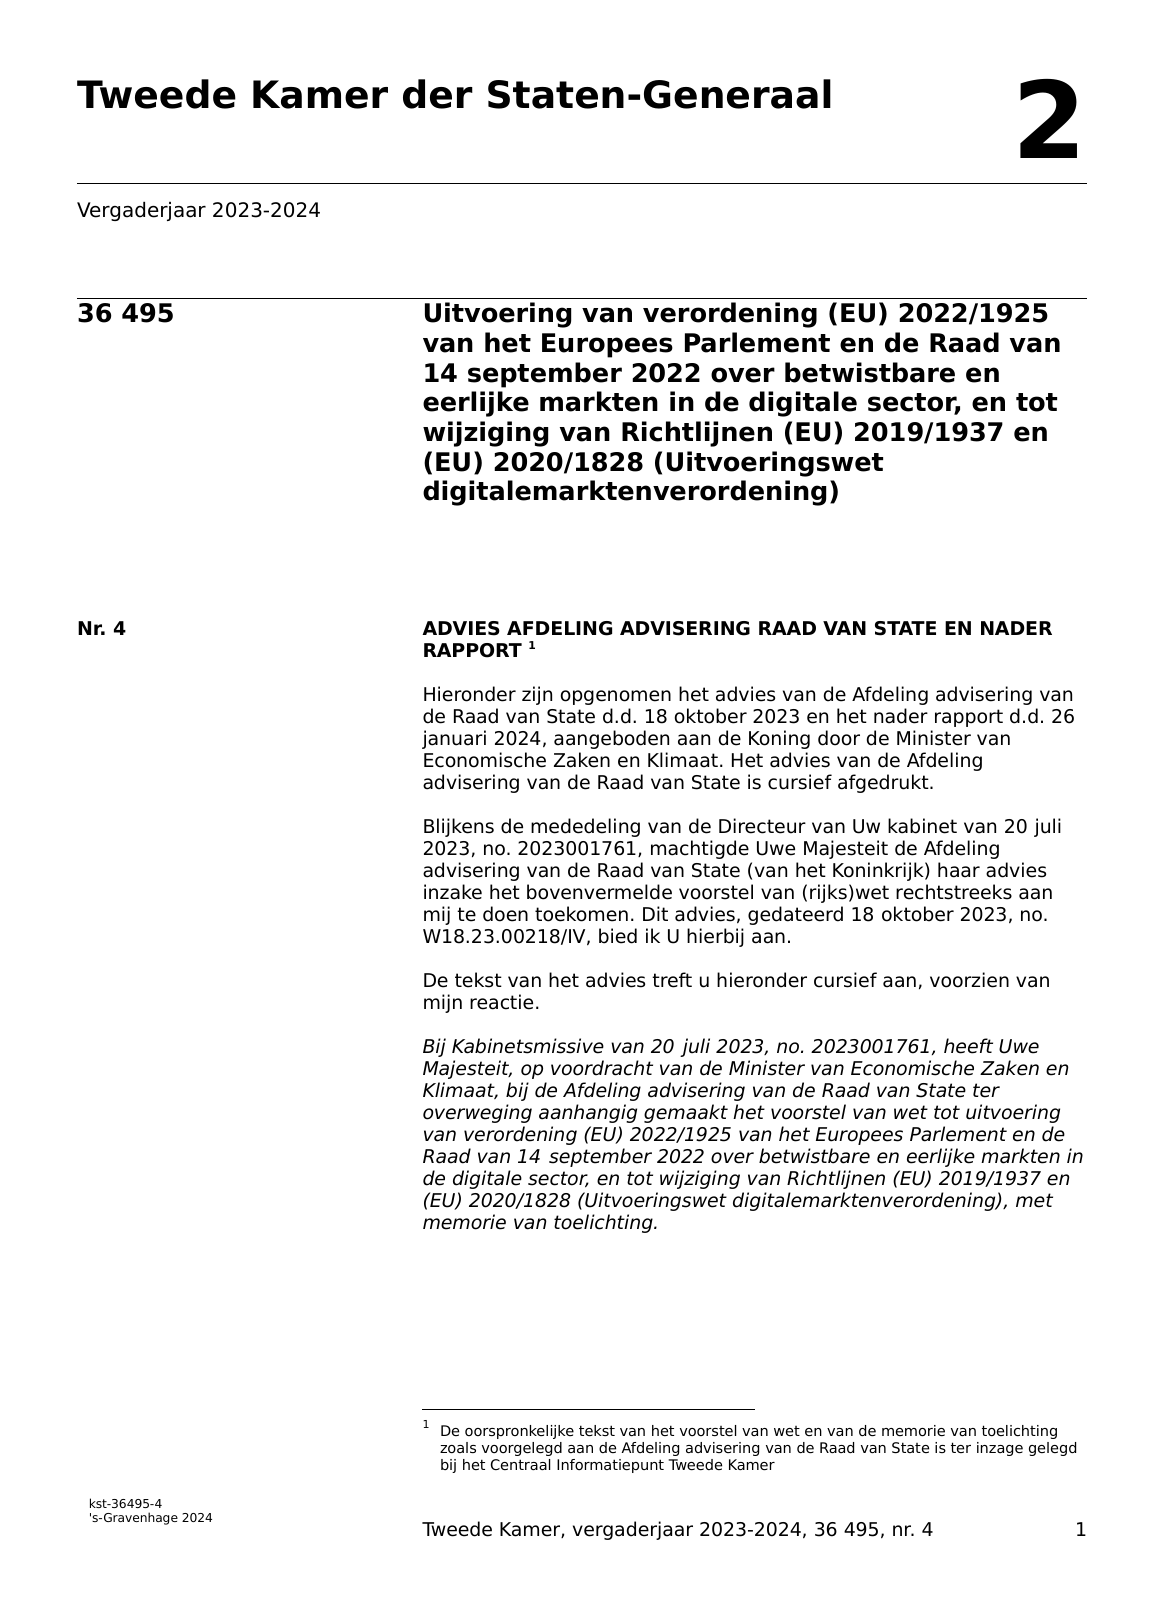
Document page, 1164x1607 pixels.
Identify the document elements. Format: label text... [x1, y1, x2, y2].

table_cell Vergaderjaar 2023-2024 [77, 184, 1087, 298]
text 's-Gravenhage 2024 [88, 1511, 323, 1525]
table_header Tweede Kamer der Staten-Generaal [77, 59, 886, 183]
subtitle Nr. 4 ADVIES AFDELING ADVISERING RAAD VAN STATE EN NADER RAPPORT [77, 618, 1087, 662]
text Bij Kabinetsmissive van 20 juli 2023, no. 2023001761, heeft Uwe Majesteit, op voordracht van de Minister van Economische Zaken en Klimaat, bij de Afdeling advisering van de Raad van State ter overweging aanhangig gemaakt het voorstel van wet tot uitvoering van verordening (EU) 2022/1925 van het Europees Parlement en de Raad van 14 september 2022 over betwistbare en eerlijke markten in de digitale sector, en tot wijziging van Richtlijnen (EU) 2019/1937 en (EU) 2020/1828 (Uitvoeringswet digitalemarktenverordening), met memorie van toelichting. [422, 1036, 1087, 1234]
subtitle 36 495 Uitvoering van verordening (EU) 2022/1925 van het Europees Parlement en de Raad van 14 september 2022 over betwistbare en eerlijke markten in de digitale sector, en tot wijziging van Richtlijnen (EU) 2019/1937 en (EU) 2020/1828 (Uitvoeringswet digitalemarktenverordening) [77, 299, 1087, 507]
text Hieronder zijn opgenomen het advies van de Afdeling advisering van de Raad van State d.d. 18 oktober 2023 en het nader rapport d.d. 26 januari 2024, aangeboden aan de Koning door de Minister van Economische Zaken en Klimaat. Het advies van de Afdeling advisering van de Raad van State is cursief afgedrukt. [422, 684, 1087, 794]
text De tekst van het advies treft u hieronder cursief aan, voorzien van mijn reactie. [422, 970, 1087, 1014]
text kst-36495-4 [88, 1497, 323, 1511]
text Blijkens de mededeling van de Directeur van Uw kabinet van 20 juli 2023, no. 2023001761, machtigde Uwe Majesteit de Afdeling advisering van de Raad van State (van het Koninkrijk) haar advies inzake het bovenvermelde voorstel van (rijks)wet rechtstreeks aan mij te doen toekomen. Dit advies, gedateerd 18 oktober 2023, no. W18.23.00218/IV, bied ik U hierbij aan. [422, 816, 1087, 948]
table_header 2 [886, 59, 1087, 183]
text De oorspronkelijke tekst van het voorstel van wet en van de memorie van toelichting zoals voorgelegd aan de Afdeling advisering van de Raad van State is ter inzage gelegd bij het Centraal Informatiepunt Tweede Kamer [422, 1418, 1087, 1474]
